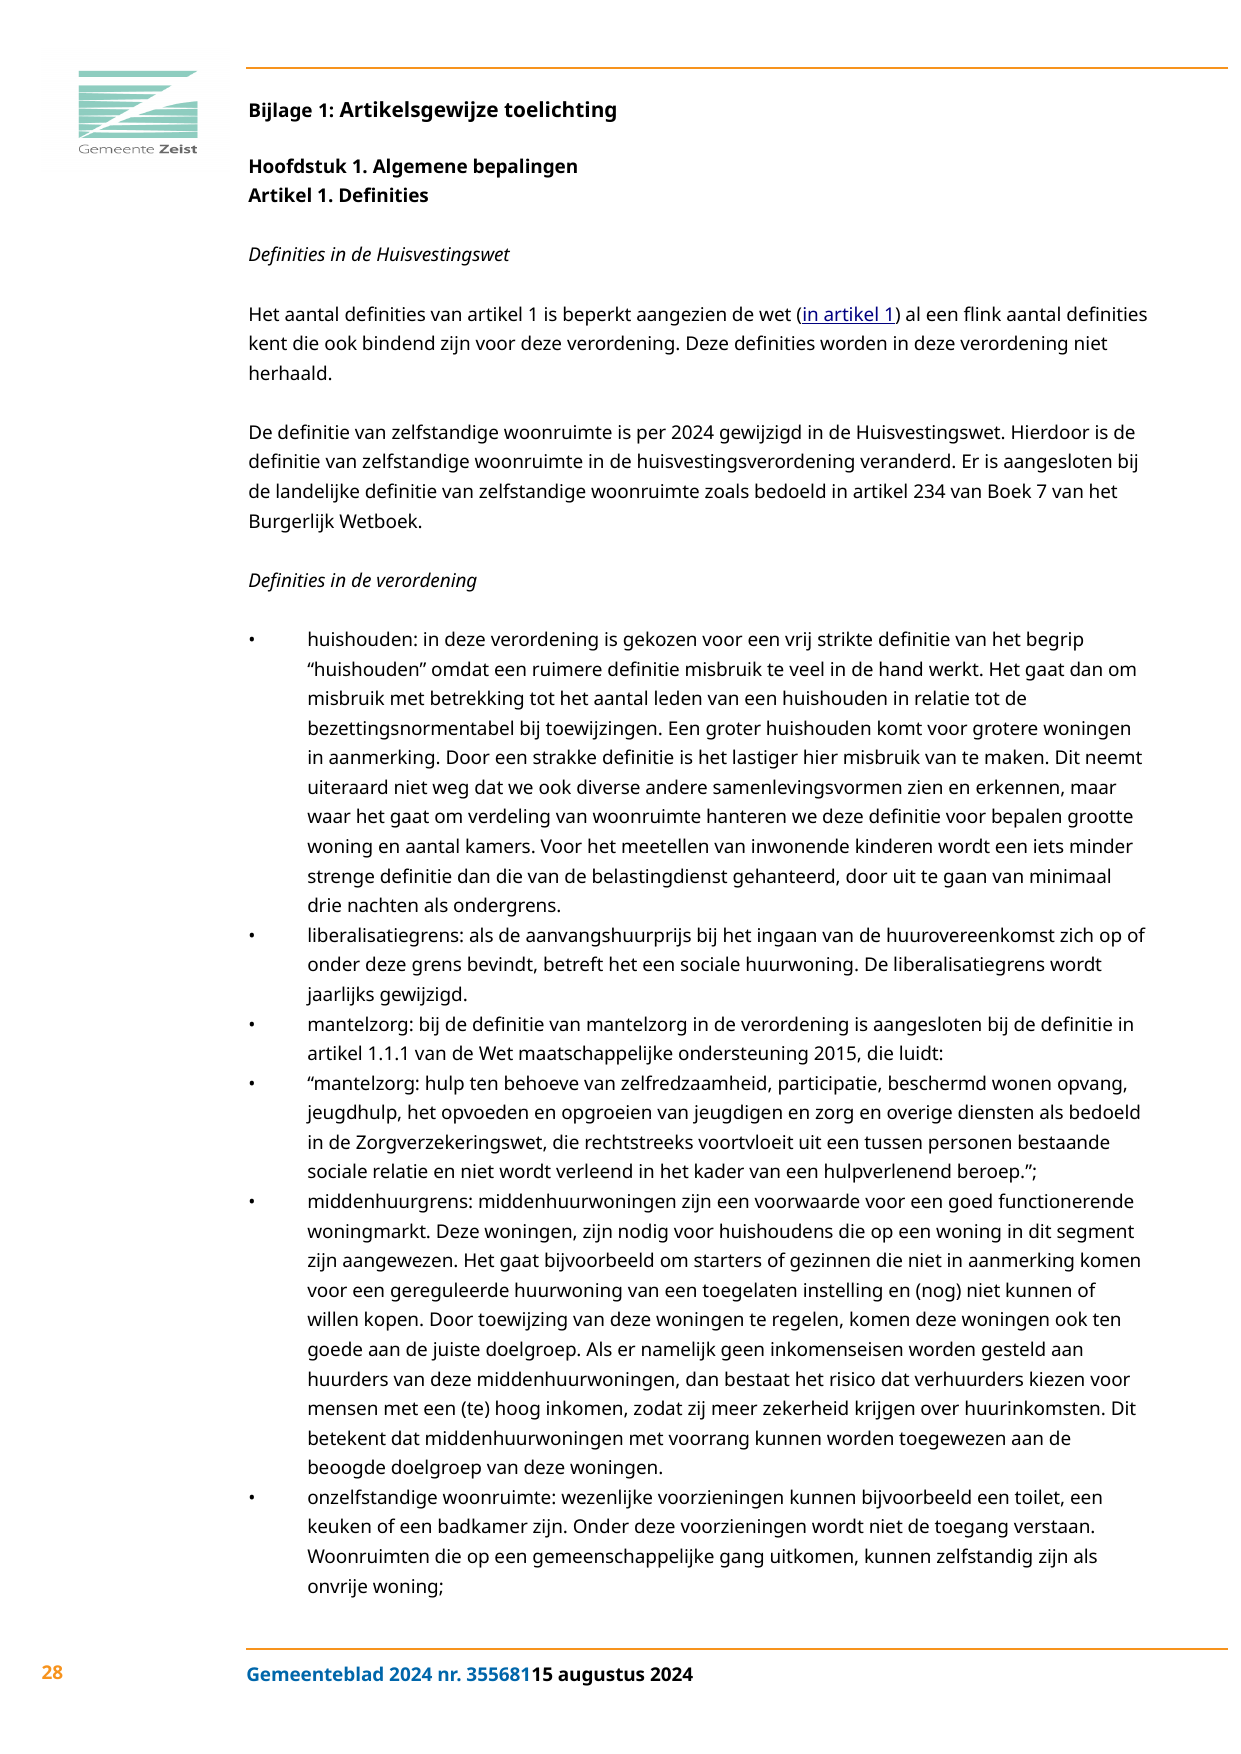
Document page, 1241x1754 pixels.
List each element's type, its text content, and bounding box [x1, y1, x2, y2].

text Bijlage 1: Artikelsgewijze toelichting [248, 95, 1152, 123]
text De definitie van zelfstandige woonruimte is per 2024 gewijzigd in de Huisvestingswet. Hierdoor is de definitie van zelfstandige woonruimte in de huisvestingsverordening veranderd. Er is aangesloten bij de landelijke definitie van zelfstandige woonruimte zoals bedoeld in artikel 234 van Boek 7 van het Burgerlijk Wetboek. [248, 419, 1152, 534]
list mantelzorg: bij de definitie van mantelzorg in de verordening is aangesloten bij de definitie in artikel 1.1.1 van de Wet maatschappelijke ondersteuning 2015, die luidt: [248, 1011, 1152, 1066]
text Het aantal definities van artikel 1 is beperkt aangezien de wet (in artikel 1) al een flink aantal definities kent die ook bindend zijn voor deze verordening. Deze definities worden in deze verordening niet herhaald. [248, 301, 1152, 386]
list onzelfstandige woonruimte: wezenlijke voorzieningen kunnen bijvoorbeeld een toilet, een keuken of een badkamer zijn. Onder deze voorzieningen wordt niet de toegang verstaan. Woonruimten die op een gemeenschappelijke gang uitkomen, kunnen zelfstandig zijn als onvrije woning; [248, 1484, 1152, 1599]
list middenhuurgrens: middenhuurwoningen zijn een voorwaarde voor een goed functionerende woningmarkt. Deze woningen, zijn nodig voor huishoudens die op een woning in dit segment zijn aangewezen. Het gaat bijvoorbeeld om starters of gezinnen die niet in aanmerking komen voor een gereguleerde huurwoning van een toegelaten instelling en (nog) niet kunnen of willen kopen. Door toewijzing van deze woningen te regelen, komen deze woningen ook ten goede aan de juiste doelgroep. Als er namelijk geen inkomenseisen worden gesteld aan huurders van deze middenhuurwoningen, dan bestaat het risico dat verhuurders kiezen voor mensen met een (te) hoog inkomen, zodat zij meer zekerheid krijgen over huurinkomsten. Dit betekent dat middenhuurwoningen met voorrang kunnen worden toegewezen aan de beoogde doelgroep van deze woningen. [248, 1188, 1152, 1480]
text Artikel 1. Definities [248, 182, 1152, 208]
text Definities in de Huisvestingswet [248, 242, 1152, 267]
list liberalisatiegrens: als de aanvangshuurprijs bij het ingaan van de huurovereenkomst zich op of onder deze grens bevindt, betreft het een sociale huurwoning. De liberalisatiegrens wordt jaarlijks gewijzigd. [248, 922, 1152, 1007]
list “mantelzorg: hulp ten behoeve van zelfredzaamheid, participatie, beschermd wonen opvang, jeugdhulp, het opvoeden en opgroeien van jeugdigen en zorg en overige diensten als bedoeld in de Zorgverzekeringswet, die rechtstreeks voortvloeit uit een tussen personen bestaande sociale relatie en niet wordt verleend in het kader van een hulpverlenend beroep.”; [248, 1070, 1152, 1184]
picture [41, 47, 231, 172]
text Definities in de verordening [248, 567, 1152, 593]
text Hoofdstuk 1. Algemene bepalingen [248, 153, 1152, 179]
list huishouden: in deze verordening is gekozen voor een vrij strikte definitie van het begrip “huishouden” omdat een ruimere definitie misbruik te veel in de hand werkt. Het gaat dan om misbruik met betrekking tot het aantal leden van een huishouden in relatie tot de bezettingsnormentabel bij toewijzingen. Een groter huishouden komt voor grotere woningen in aanmerking. Door een strakke definitie is het lastiger hier misbruik van te maken. Dit neemt uiteraard niet weg dat we ook diverse andere samenlevingsvormen zien en erkennen, maar waar het gaat om verdeling van woonruimte hanteren we deze definitie voor bepalen grootte woning en aantal kamers. Voor het meetellen van inwonende kinderen wordt een iets minder strenge definitie dan die van de belastingdienst gehanteerd, door uit te gaan van minimaal drie nachten als ondergrens. [248, 626, 1152, 918]
